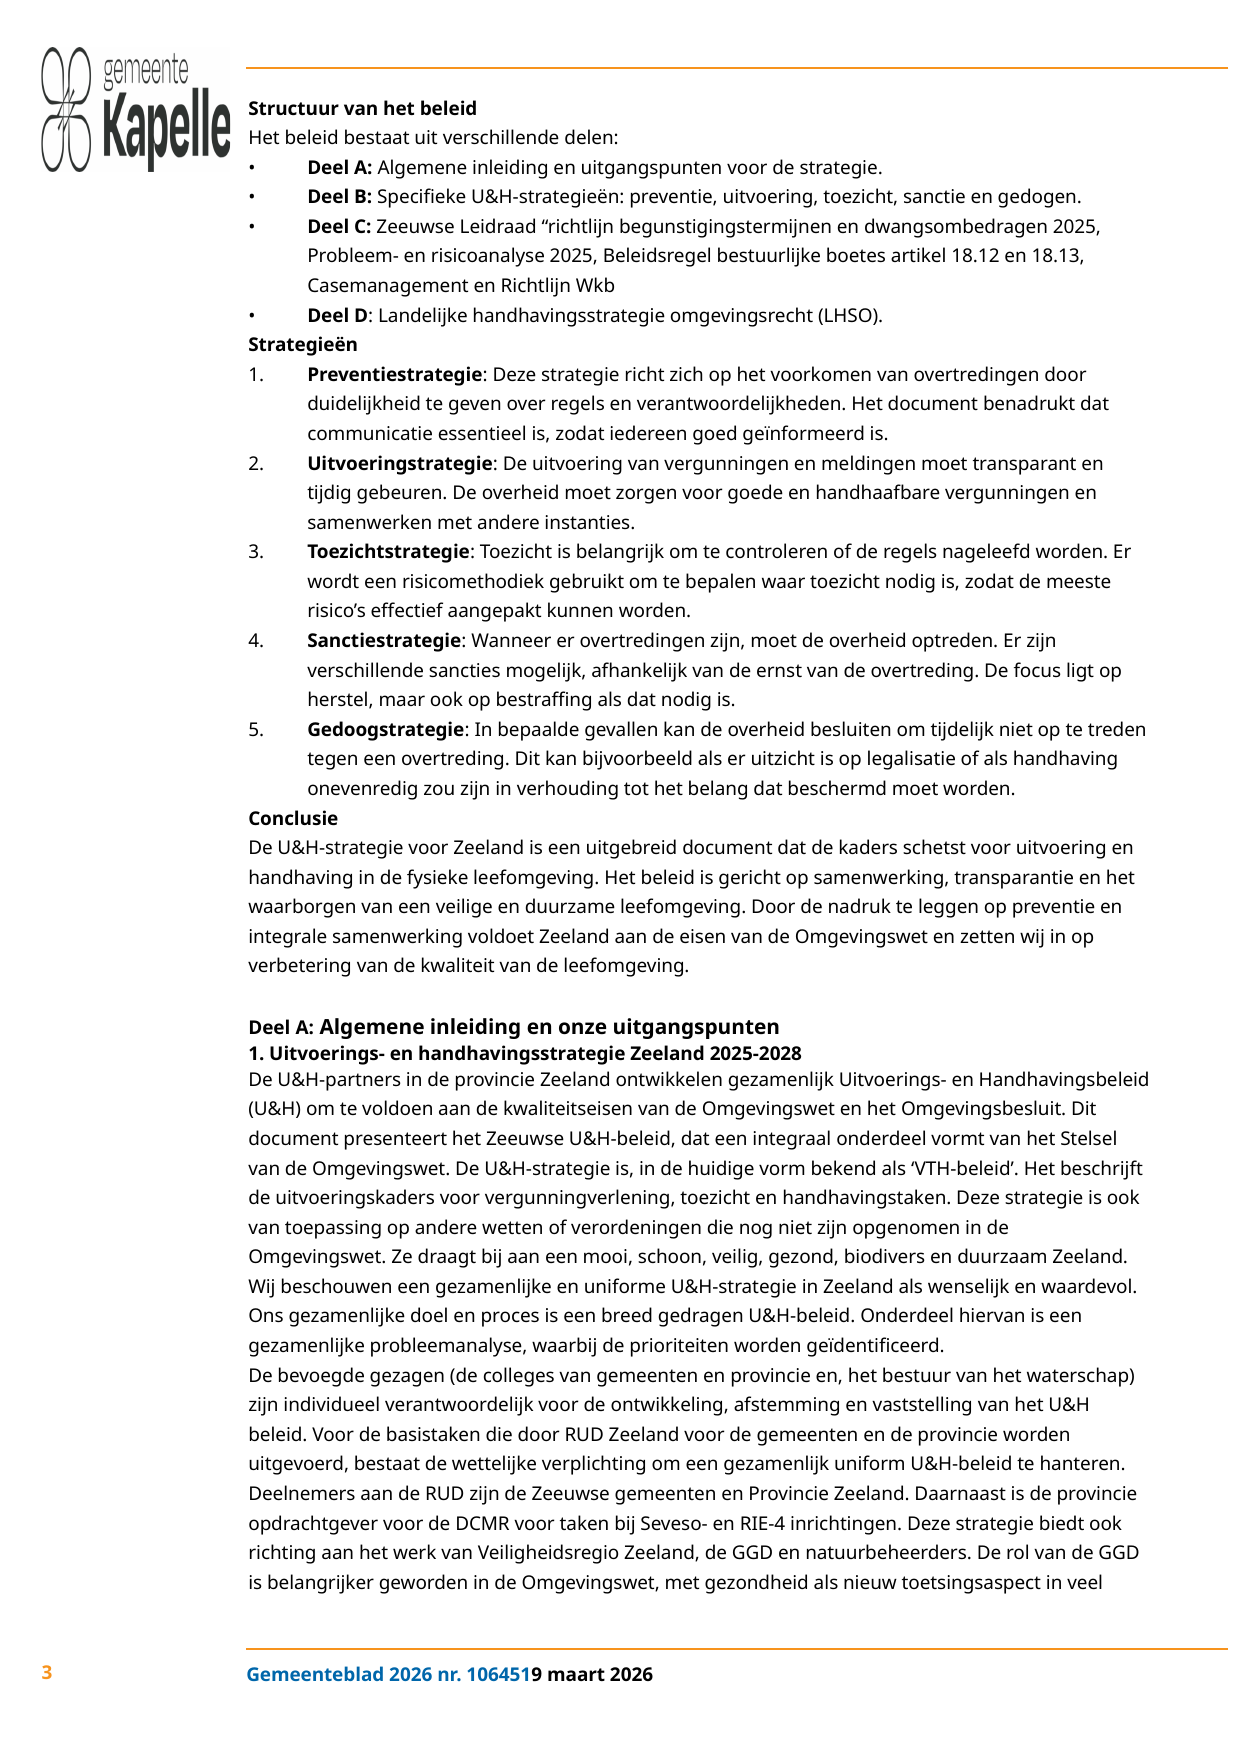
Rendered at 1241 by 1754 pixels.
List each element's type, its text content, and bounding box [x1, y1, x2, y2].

list Preventiestrategie: Deze strategie richt zich op het voorkomen van overtredingen door duidelijkheid te geven over regels en verantwoordelijkheden. Het document benadrukt dat communicatie essentieel is, zodat iedereen goed geïnformeerd is. [248, 361, 1152, 446]
list Sanctiestrategie: Wanneer er overtredingen zijn, moet de overheid optreden. Er zijn verschillende sancties mogelijk, afhankelijk van de ernst van de overtreding. De focus ligt op herstel, maar ook op bestraffing als dat nodig is. [248, 627, 1152, 712]
text 1. Uitvoerings- en handhavingsstrategie Zeeland 2025-2028 [248, 1040, 1152, 1066]
text Conclusie [248, 805, 1152, 831]
text Het beleid bestaat uit verschillende delen: [248, 124, 1152, 150]
text Structuur van het beleid [248, 95, 1152, 121]
picture [41, 47, 231, 172]
text Deel A: Algemene inleiding en onze uitgangspunten [248, 1012, 1152, 1040]
list Deel D: Landelijke handhavingsstrategie omgevingsrecht (LHSO). [248, 302, 1152, 328]
list Deel B: Specifieke U&H-strategieën: preventie, uitvoering, toezicht, sanctie en gedogen. [248, 183, 1152, 209]
list Deel C: Zeeuwse Leidraad “richtlijn begunstigingstermijnen en dwangsombedragen 2025, Probleem- en risicoanalyse 2025, Beleidsregel bestuurlijke boetes artikel 18.12 en 18.13, Casemanagement en Richtlijn Wkb [248, 213, 1152, 298]
text Strategieën [248, 331, 1152, 357]
text De bevoegde gezagen (de colleges van gemeenten en provincie en, het bestuur van het waterschap) zijn individueel verantwoordelijk voor de ontwikkeling, afstemming en vaststelling van het U&H beleid. Voor de basistaken die door RUD Zeeland voor de gemeenten en de provincie worden uitgevoerd, bestaat de wettelijke verplichting om een gezamenlijk uniform U&H-beleid te hanteren. Deelnemers aan de RUD zijn de Zeeuwse gemeenten en Provincie Zeeland. Daarnaast is de provincie opdrachtgever voor de DCMR voor taken bij Seveso- en RIE-4 inrichtingen. Deze strategie biedt ook richting aan het werk van Veiligheidsregio Zeeland, de GGD en natuurbeheerders. De rol van de GGD is belangrijker geworden in de Omgevingswet, met gezondheid als nieuw toetsingsaspect in veel [248, 1362, 1152, 1595]
list Gedoogstrategie: In bepaalde gevallen kan de overheid besluiten om tijdelijk niet op te treden tegen een overtreding. Dit kan bijvoorbeeld als er uitzicht is op legalisatie of als handhaving onevenredig zou zijn in verhouding tot het belang dat beschermd moet worden. [248, 716, 1152, 801]
list Uitvoeringstrategie: De uitvoering van vergunningen en meldingen moet transparant en tijdig gebeuren. De overheid moet zorgen voor goede en handhaafbare vergunningen en samenwerken met andere instanties. [248, 450, 1152, 535]
list Toezichtstrategie: Toezicht is belangrijk om te controleren of de regels nageleefd worden. Er wordt een risicomethodiek gebruikt om te bepalen waar toezicht nodig is, zodat de meeste risico’s effectief aangepakt kunnen worden. [248, 538, 1152, 623]
text De U&H-partners in de provincie Zeeland ontwikkelen gezamenlijk Uitvoerings- en Handhavingsbeleid (U&H) om te voldoen aan de kwaliteitseisen van de Omgevingswet en het Omgevingsbesluit. Dit document presenteert het Zeeuwse U&H-beleid, dat een integraal onderdeel vormt van het Stelsel van de Omgevingswet. De U&H-strategie is, in de huidige vorm bekend als ‘VTH-beleid’. Het beschrijft de uitvoeringskaders voor vergunningverlening, toezicht en handhavingstaken. Deze strategie is ook van toepassing op andere wetten of verordeningen die nog niet zijn opgenomen in de Omgevingswet. Ze draagt bij aan een mooi, schoon, veilig, gezond, biodivers en duurzaam Zeeland. [248, 1066, 1152, 1269]
list Deel A: Algemene inleiding en uitgangspunten voor de strategie. [248, 154, 1152, 180]
text Wij beschouwen een gezamenlijke en uniforme U&H-strategie in Zeeland als wenselijk en waardevol. Ons gezamenlijke doel en proces is een breed gedragen U&H-beleid. Onderdeel hiervan is een gezamenlijke probleemanalyse, waarbij de prioriteiten worden geïdentificeerd. [248, 1273, 1152, 1358]
text De U&H-strategie voor Zeeland is een uitgebreid document dat de kaders schetst voor uitvoering en handhaving in de fysieke leefomgeving. Het beleid is gericht op samenwerking, transparantie en het waarborgen van een veilige en duurzame leefomgeving. Door de nadruk te leggen op preventie en integrale samenwerking voldoet Zeeland aan de eisen van de Omgevingswet en zetten wij in op verbetering van de kwaliteit van de leefomgeving. [248, 834, 1152, 978]
